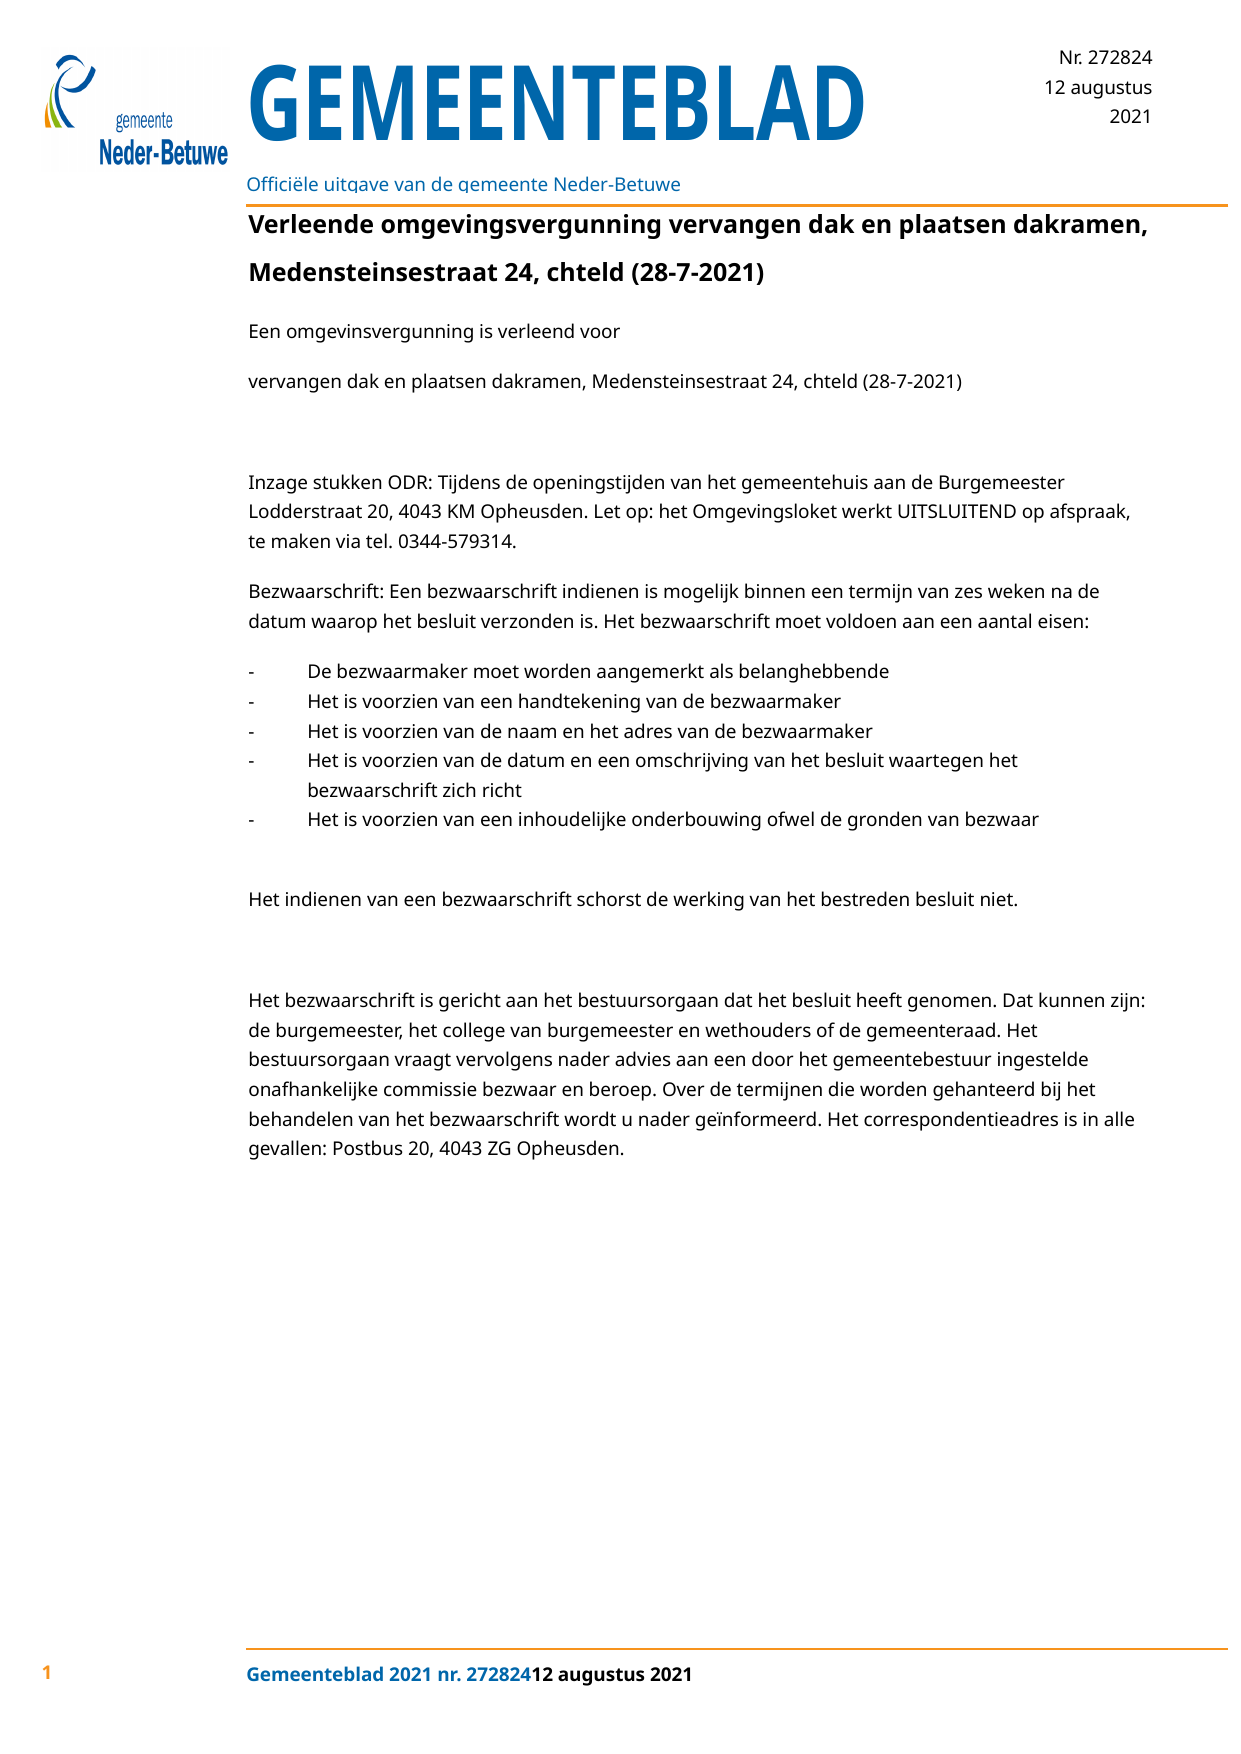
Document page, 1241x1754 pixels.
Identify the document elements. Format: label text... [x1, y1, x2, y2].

text vervangen dak en plaatsen dakramen, Medensteinsestraat 24, chteld (28-7-2021) [248, 368, 1152, 394]
text Bezwaarschrift: Een bezwaarschrift indienen is mogelijk binnen een termijn van zes weken na de datum waarop het besluit verzonden is. Het bezwaarschrift moet voldoen aan een aantal eisen: [248, 579, 1152, 634]
list De bezwaarmaker moet worden aangemerkt als belanghebbende [248, 659, 1152, 684]
list Het is voorzien van een inhoudelijke onderbouwing ofwel de gronden van bezwaar [248, 807, 1152, 832]
picture [41, 47, 231, 172]
text Het bezwaarschrift is gericht aan het bestuursorgaan dat het besluit heeft genomen. Dat kunnen zijn: de burgemeester, het college van burgemeester en wethouders of de gemeenteraad. Het bestuursorgaan vraagt vervolgens nader advies aan een door het gemeentebestuur ingestelde onafhankelijke commissie bezwaar en beroep. Over de termijnen die worden gehanteerd bij het behandelen van het bezwaarschrift wordt u nader geïnformeerd. Het correspondentieadres is in alle gevallen: Postbus 20, 4043 ZG Opheusden. [248, 987, 1152, 1161]
text Het indienen van een bezwaarschrift schorst de werking van het bestreden besluit niet. [248, 887, 1152, 912]
list Het is voorzien van de naam en het adres van de bezwaarmaker [248, 718, 1152, 744]
text Verleende omgevingsvergunning vervangen dak en plaatsen dakramen, Medensteinsestraat 24, chteld (28-7-2021) [248, 207, 1152, 288]
list Het is voorzien van een handtekening van de bezwaarmaker [248, 688, 1152, 714]
text Inzage stukken ODR: Tijdens de openingstijden van het gemeentehuis aan de Burgemeester Lodderstraat 20, 4043 KM Opheusden. Let op: het Omgevingsloket werkt UITSLUITEND op afspraak, te maken via tel. 0344-579314. [248, 469, 1152, 554]
list Het is voorzien van de datum en een omschrijving van het besluit waartegen het bezwaarschrift zich richt [248, 747, 1152, 803]
text Een omgevinsvergunning is verleend voor [248, 318, 1152, 344]
